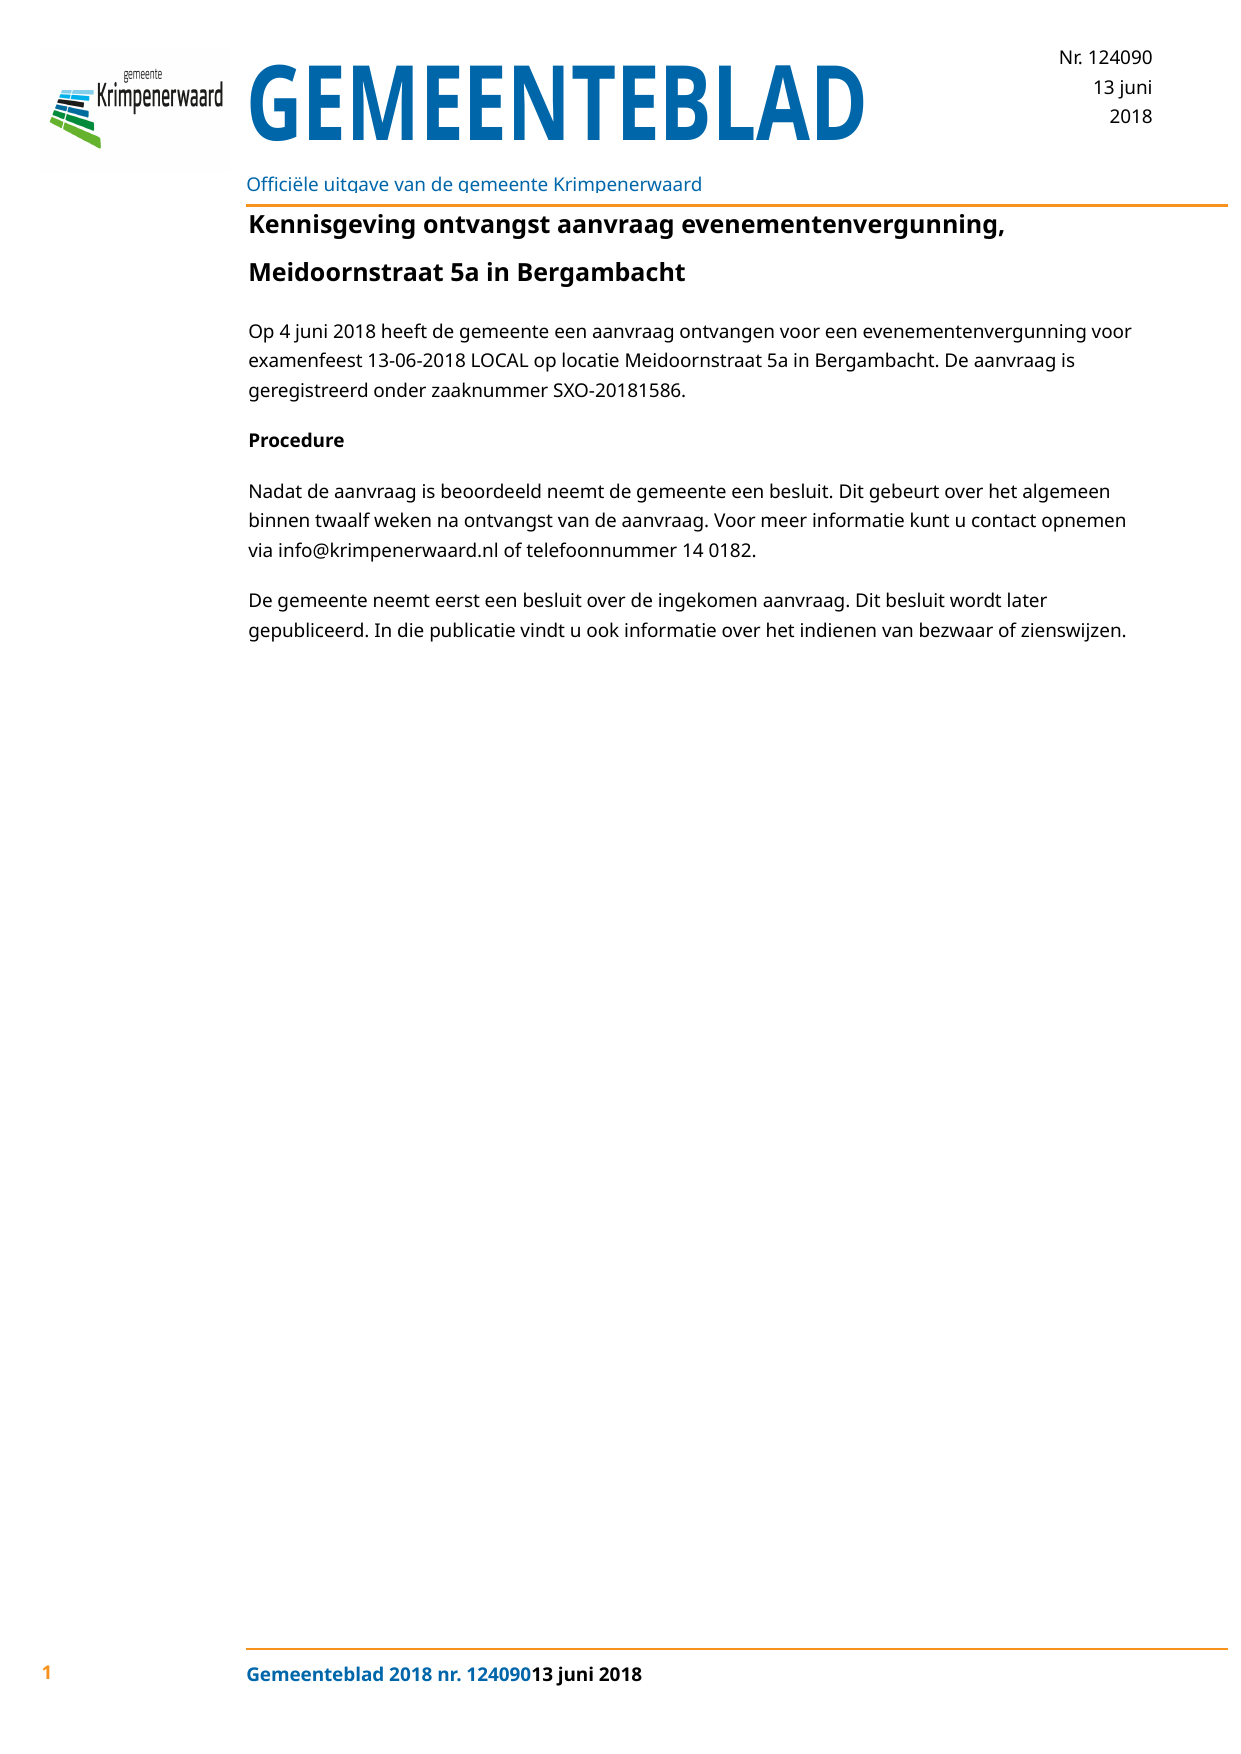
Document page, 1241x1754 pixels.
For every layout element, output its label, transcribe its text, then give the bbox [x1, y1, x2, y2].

picture [41, 47, 231, 172]
text Op 4 juni 2018 heeft de gemeente een aanvraag ontvangen voor een evenementenvergunning voor examenfeest 13-06-2018 LOCAL op locatie Meidoornstraat 5a in Bergambacht. De aanvraag is geregistreerd onder zaaknummer SXO-20181586. [248, 318, 1152, 403]
text Nadat de aanvraag is beoordeeld neemt de gemeente een besluit. Dit gebeurt over het algemeen binnen twaalf weken na ontvangst van de aanvraag. Voor meer informatie kunt u contact opnemen via info@krimpenerwaard.nl of telefoonnummer 14 0182. [248, 478, 1152, 563]
text De gemeente neemt eerst een besluit over de ingekomen aanvraag. Dit besluit wordt later gepubliceerd. In die publicatie vindt u ook informatie over het indienen van bezwaar of zienswijzen. [248, 587, 1152, 643]
text Kennisgeving ontvangst aanvraag evenementenvergunning, Meidoornstraat 5a in Bergambacht [248, 207, 1152, 288]
text Procedure [248, 427, 1152, 453]
